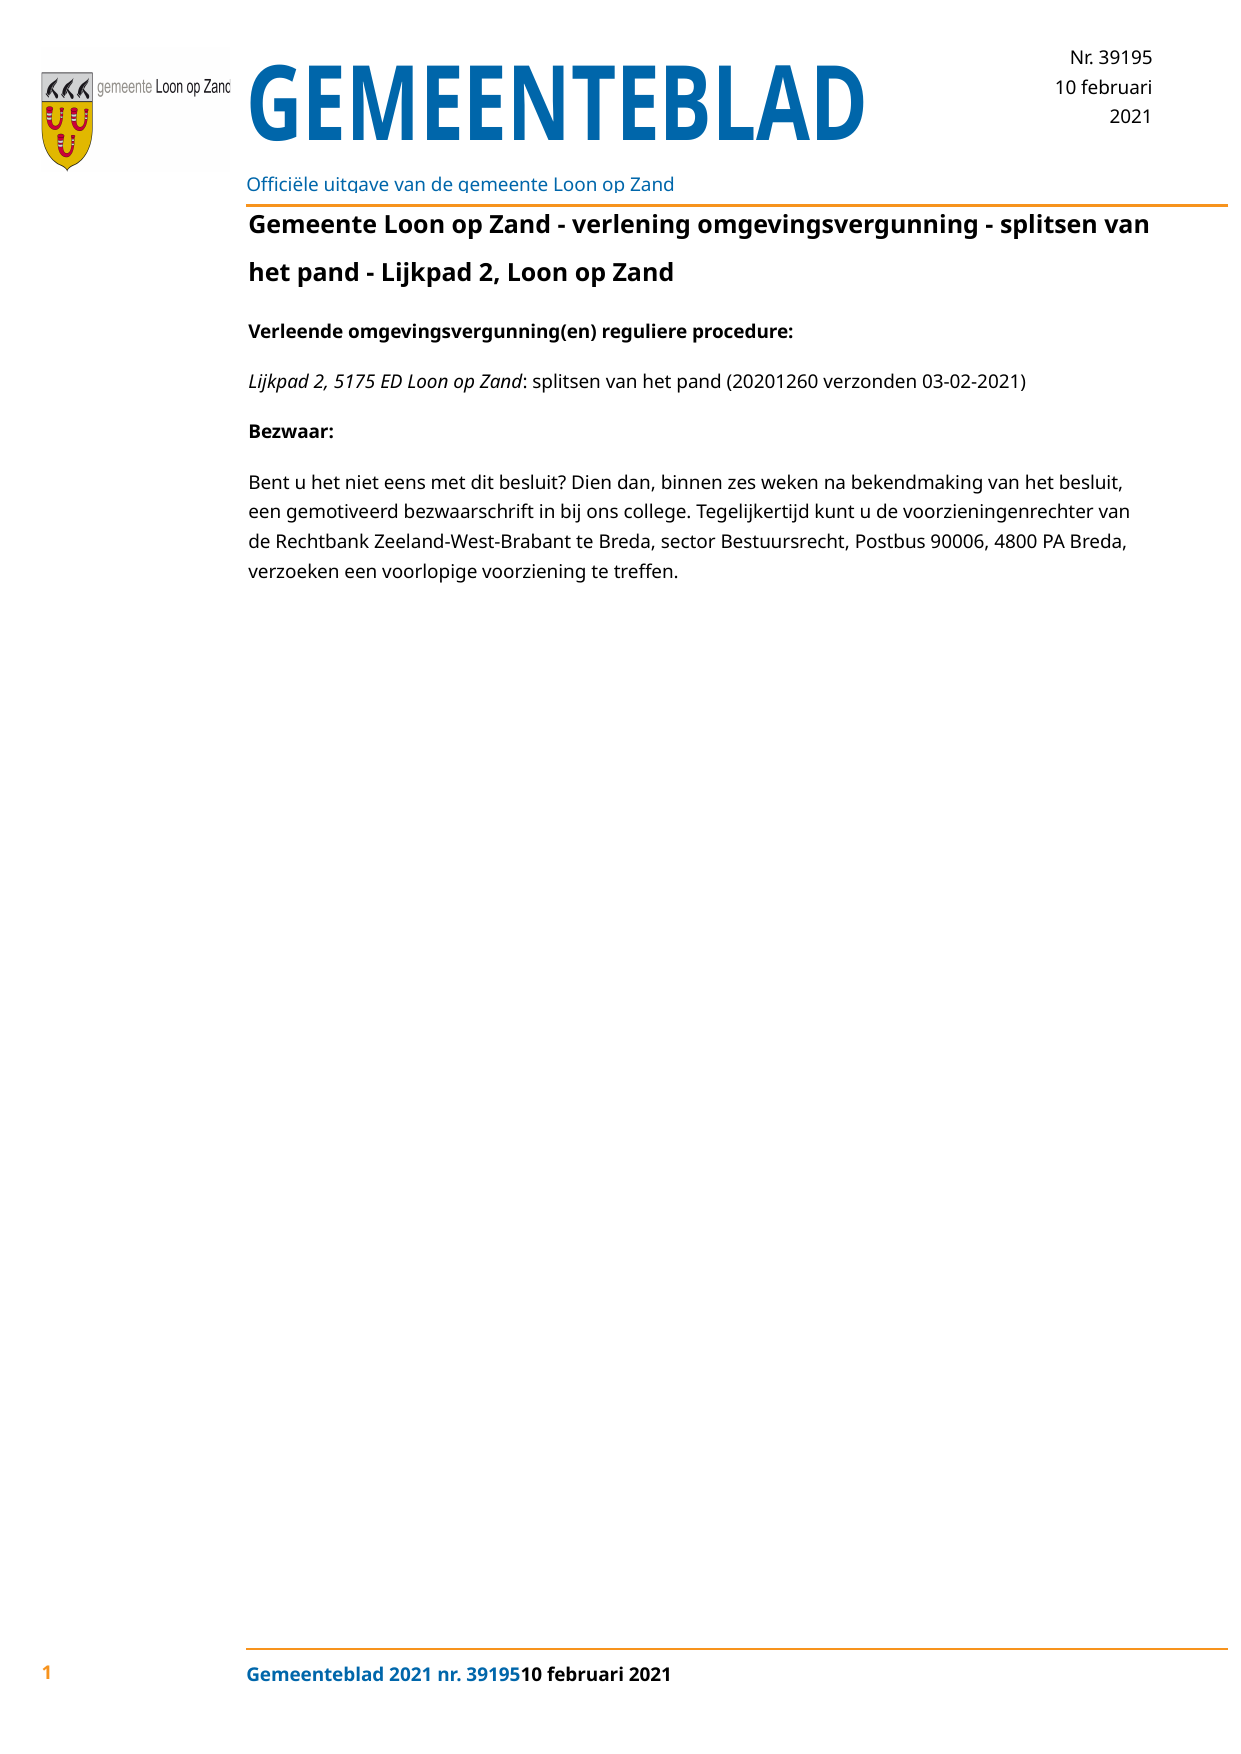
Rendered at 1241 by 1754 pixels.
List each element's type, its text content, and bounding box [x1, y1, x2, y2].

text Bent u het niet eens met dit besluit? Dien dan, binnen zes weken na bekendmaking van het besluit, een gemotiveerd bezwaarschrift in bij ons college. Tegelijkertijd kunt u de voorzieningenrechter van de Rechtbank Zeeland-West-Brabant te Breda, sector Bestuursrecht, Postbus 90006, 4800 PA Breda, verzoeken een voorlopige voorziening te treffen. [248, 469, 1152, 584]
picture [41, 47, 231, 172]
text Bezwaar: [248, 419, 1152, 444]
text Gemeente Loon op Zand - verlening omgevingsvergunning - splitsen van het pand - Lijkpad 2, Loon op Zand [248, 207, 1152, 288]
text Lijkpad 2, 5175 ED Loon op Zand: splitsen van het pand (20201260 verzonden 03-02-2021) [248, 368, 1152, 394]
text Verleende omgevingsvergunning(en) reguliere procedure: [248, 318, 1152, 344]
